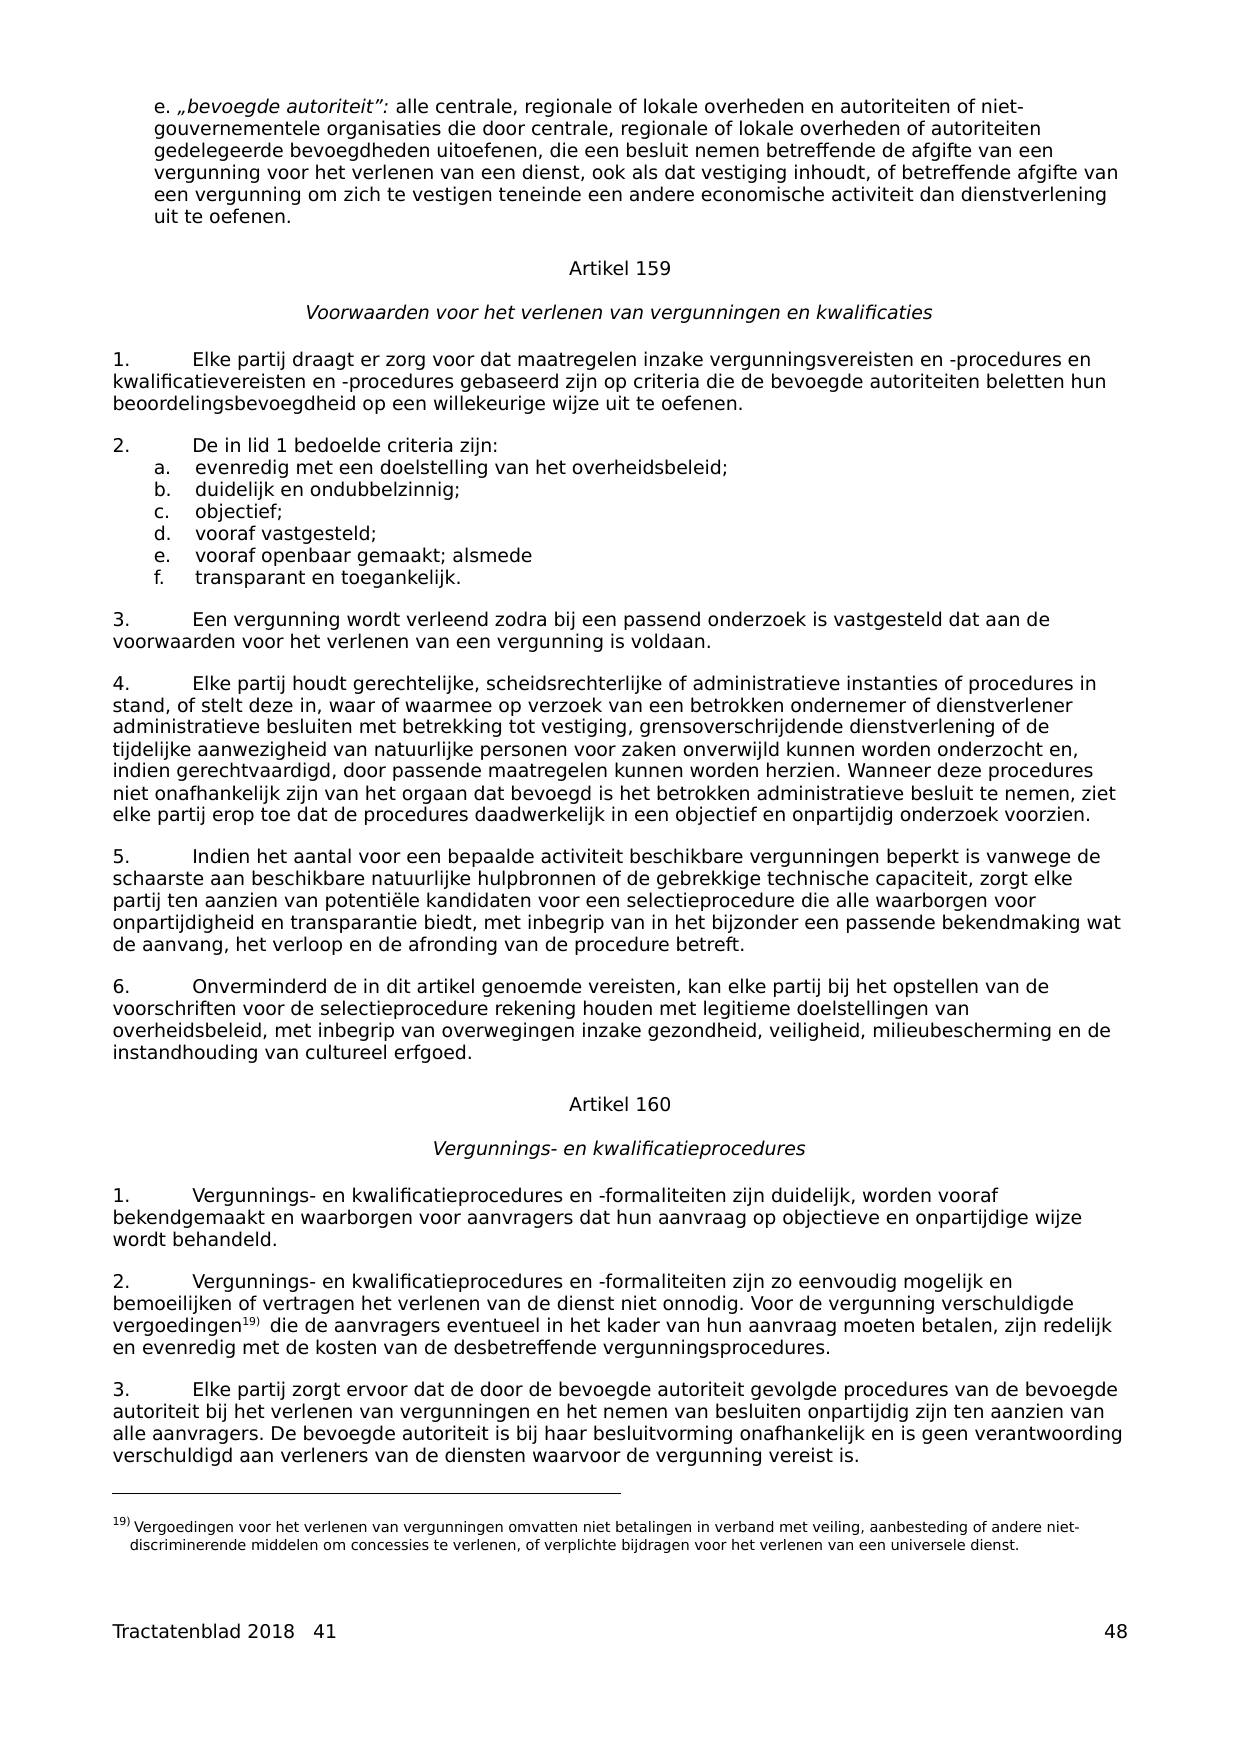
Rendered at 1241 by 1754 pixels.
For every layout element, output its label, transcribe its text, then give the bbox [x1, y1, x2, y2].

text e. „bevoegde autoriteit”: alle centrale, regionale of lokale overheden en autoriteiten of niet-gouvernementele organisaties die door centrale, regionale of lokale overheden of autoriteiten gedelegeerde bevoegdheden uitoefenen, die een besluit nemen betreffende de afgifte van een vergunning voor het verlenen van een dienst, ook als dat vestiging inhoudt, of betreffende afgifte van een vergunning om zich te vestigen teneinde een andere economische activiteit dan dienstverlening uit te oefenen. [153, 96, 1128, 228]
text d. vooraf vastgesteld; [153, 523, 1128, 544]
text 4. Elke partij houdt gerechtelijke, scheidsrechterlijke of administratieve instanties of procedures in stand, of stelt deze in, waar of waarmee op verzoek van een betrokken ondernemer of dienstverlener administratieve besluiten met betrekking tot vestiging, grensoverschrijdende dienstverlening of de tijdelijke aanwezigheid van natuurlijke personen voor zaken onverwijld kunnen worden onderzocht en, indien gerechtvaardigd, door passende maatregelen kunnen worden herzien. Wanneer deze procedures niet onafhankelijk zijn van het orgaan dat bevoegd is het betrokken administratieve besluit te nemen, ziet elke partij erop toe dat de procedures daadwerkelijk in een objectief en onpartijdig onderzoek voorzien. [112, 672, 1128, 826]
text b. duidelijk en ondubbelzinnig; [153, 479, 1128, 501]
text 3. Elke partij zorgt ervoor dat de door de bevoegde autoriteit gevolgde procedures van de bevoegde autoriteit bij het verlenen van vergunningen en het nemen van besluiten onpartijdig zijn ten aanzien van alle aanvragers. De bevoegde autoriteit is bij haar besluitvorming onafhankelijk en is geen verantwoording verschuldigd aan verleners van de diensten waarvoor de vergunning vereist is. [112, 1379, 1128, 1467]
text Vergoedingen voor het verlenen van vergunningen omvatten niet betalingen in verband met veiling, aanbesteding of andere niet-discriminerende middelen om concessies te verlenen, of verplichte bijdragen voor het verlenen van een universele dienst. [112, 1515, 1128, 1554]
text 6. Onverminderd de in dit artikel genoemde vereisten, kan elke partij bij het opstellen van de voorschriften voor de selectieprocedure rekening houden met legitieme doelstellingen van overheidsbeleid, met inbegrip van overwegingen inzake gezondheid, veiligheid, milieubescherming en de instandhouding van cultureel erfgoed. [112, 976, 1128, 1064]
text c. objectief; [153, 501, 1128, 523]
text a. evenredig met een doelstelling van het overheidsbeleid; [153, 457, 1128, 479]
text 5. Indien het aantal voor een bepaalde activiteit beschikbare vergunningen beperkt is vanwege de schaarste aan beschikbare natuurlijke hulpbronnen of de gebrekkige technische capaciteit, zorgt elke partij ten aanzien van potentiële kandidaten voor een selectieprocedure die alle waarborgen voor onpartijdigheid en transparantie biedt, met inbegrip van in het bijzonder een passende bekendmaking wat de aanvang, het verloop en de afronding van de procedure betreft. [112, 846, 1128, 956]
text e. vooraf openbaar gemaakt; alsmede [153, 544, 1128, 567]
text 3. Een vergunning wordt verleend zodra bij een passend onderzoek is vastgesteld dat aan de voorwaarden voor het verlenen van een vergunning is voldaan. [112, 608, 1128, 652]
text 1. Elke partij draagt er zorg voor dat maatregelen inzake vergunningsvereisten en -procedures en kwalificatievereisten en -procedures gebaseerd zijn op criteria die de bevoegde autoriteiten beletten hun beoordelingsbevoegdheid op een willekeurige wijze uit te oefenen. [112, 349, 1128, 415]
subtitle Artikel 160 Vergunnings- en kwalificatieprocedures [112, 1094, 1128, 1160]
text 2. Vergunnings- en kwalificatieprocedures en -formaliteiten zijn zo eenvoudig mogelijk en bemoeilijken of vertragen het verlenen van de dienst niet onnodig. Voor de vergunning verschuldigde vergoedingen die de aanvragers eventueel in het kader van hun aanvraag moeten betalen, zijn redelijk en evenredig met de kosten van de desbetreffende vergunningsprocedures. [112, 1271, 1128, 1359]
text f. transparant en toegankelijk. [153, 567, 1128, 588]
subtitle Artikel 159 Voorwaarden voor het verlenen van vergunningen en kwalificaties [112, 258, 1128, 324]
text 1. Vergunnings- en kwalificatieprocedures en -formaliteiten zijn duidelijk, worden vooraf bekendgemaakt en waarborgen voor aanvragers dat hun aanvraag op objectieve en onpartijdige wijze wordt behandeld. [112, 1185, 1128, 1251]
text 2. De in lid 1 bedoelde criteria zijn: [112, 435, 1128, 457]
